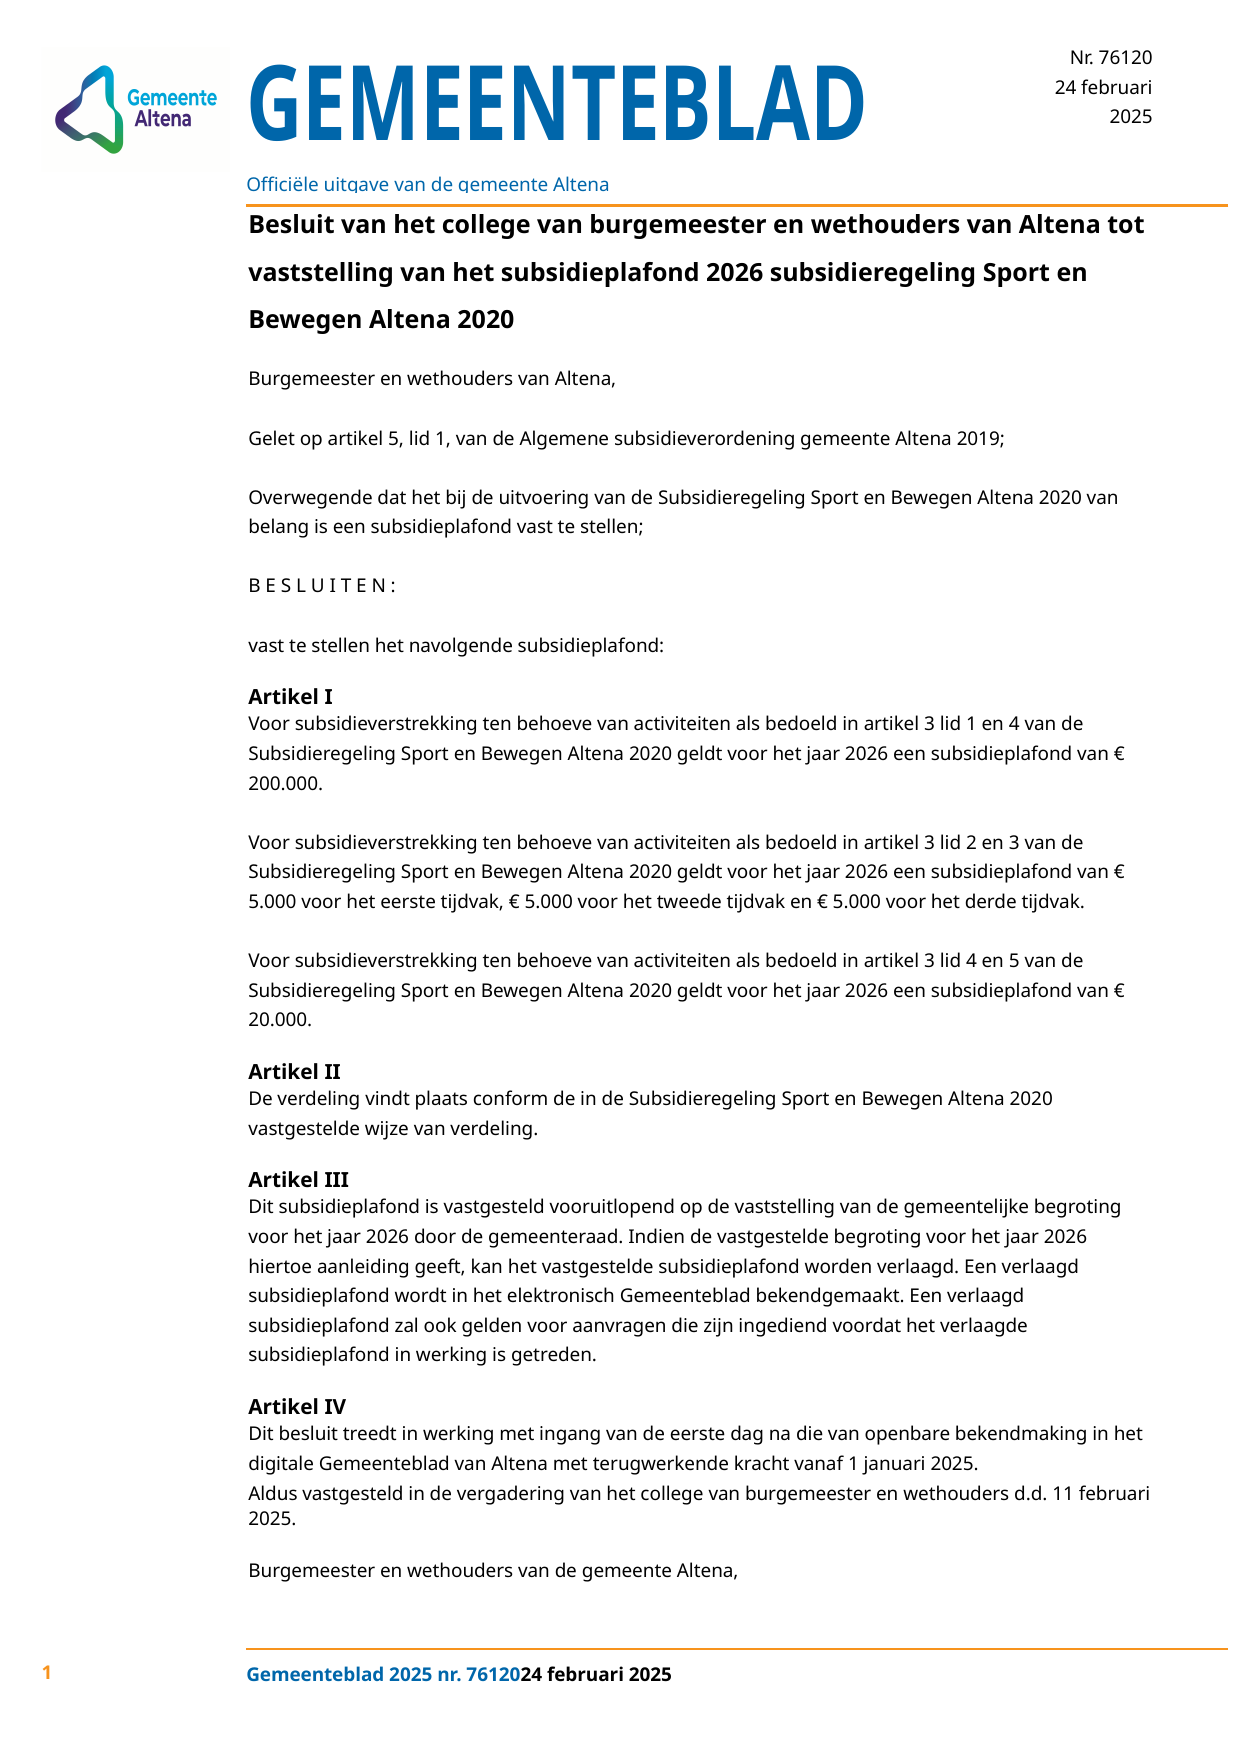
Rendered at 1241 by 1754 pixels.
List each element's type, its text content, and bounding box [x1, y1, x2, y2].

text Voor subsidieverstrekking ten behoeve van activiteiten als bedoeld in artikel 3 lid 1 en 4 van de Subsidieregeling Sport en Bewegen Altena 2020 geldt voor het jaar 2026 een subsidieplafond van € 200.000. [248, 711, 1152, 796]
text vast te stellen het navolgende subsidieplafond: [248, 632, 1152, 657]
text Artikel II [248, 1057, 1152, 1085]
text Aldus vastgesteld in de vergadering van het college van burgemeester en wethouders d.d. 11 februari 2025. [248, 1480, 1152, 1531]
text Dit besluit treedt in werking met ingang van de eerste dag na die van openbare bekendmaking in het digitale Gemeenteblad van Altena met terugwerkende kracht vanaf 1 januari 2025. [248, 1421, 1152, 1476]
text De verdeling vindt plaats conform de in de Subsidieregeling Sport en Bewegen Altena 2020 vastgestelde wijze van verdeling. [248, 1085, 1152, 1141]
text Artikel III [248, 1165, 1152, 1194]
text Voor subsidieverstrekking ten behoeve van activiteiten als bedoeld in artikel 3 lid 2 en 3 van de Subsidieregeling Sport en Bewegen Altena 2020 geldt voor het jaar 2026 een subsidieplafond van € 5.000 voor het eerste tijdvak, € 5.000 voor het tweede tijdvak en € 5.000 voor het derde tijdvak. [248, 829, 1152, 914]
text Burgemeester en wethouders van Altena, [248, 366, 1152, 391]
text Artikel I [248, 682, 1152, 711]
text Dit subsidieplafond is vastgesteld vooruitlopend op de vaststelling van de gemeentelijke begroting voor het jaar 2026 door de gemeenteraad. Indien de vastgestelde begroting voor het jaar 2026 hiertoe aanleiding geeft, kan het vastgestelde subsidieplafond worden verlaagd. Een verlaagd subsidieplafond wordt in het elektronisch Gemeenteblad bekendgemaakt. Een verlaagd subsidieplafond zal ook gelden voor aanvragen die zijn ingediend voordat het verlaagde subsidieplafond in werking is getreden. [248, 1194, 1152, 1367]
text Gelet op artikel 5, lid 1, van de Algemene subsidieverordening gemeente Altena 2019; [248, 425, 1152, 450]
text Overwegende dat het bij de uitvoering van de Subsidieregeling Sport en Bewegen Altena 2020 van belang is een subsidieplafond vast te stellen; [248, 484, 1152, 539]
text Burgemeester en wethouders van de gemeente Altena, [248, 1557, 1152, 1583]
text B E S L U I T E N : [248, 573, 1152, 598]
text Besluit van het college van burgemeester en wethouders van Altena tot vaststelling van het subsidieplafond 2026 subsidieregeling Sport en Bewegen Altena 2020 [248, 207, 1152, 336]
text Artikel IV [248, 1392, 1152, 1421]
text Voor subsidieverstrekking ten behoeve van activiteiten als bedoeld in artikel 3 lid 4 en 5 van de Subsidieregeling Sport en Bewegen Altena 2020 geldt voor het jaar 2026 een subsidieplafond van € 20.000. [248, 947, 1152, 1032]
picture [41, 47, 231, 172]
